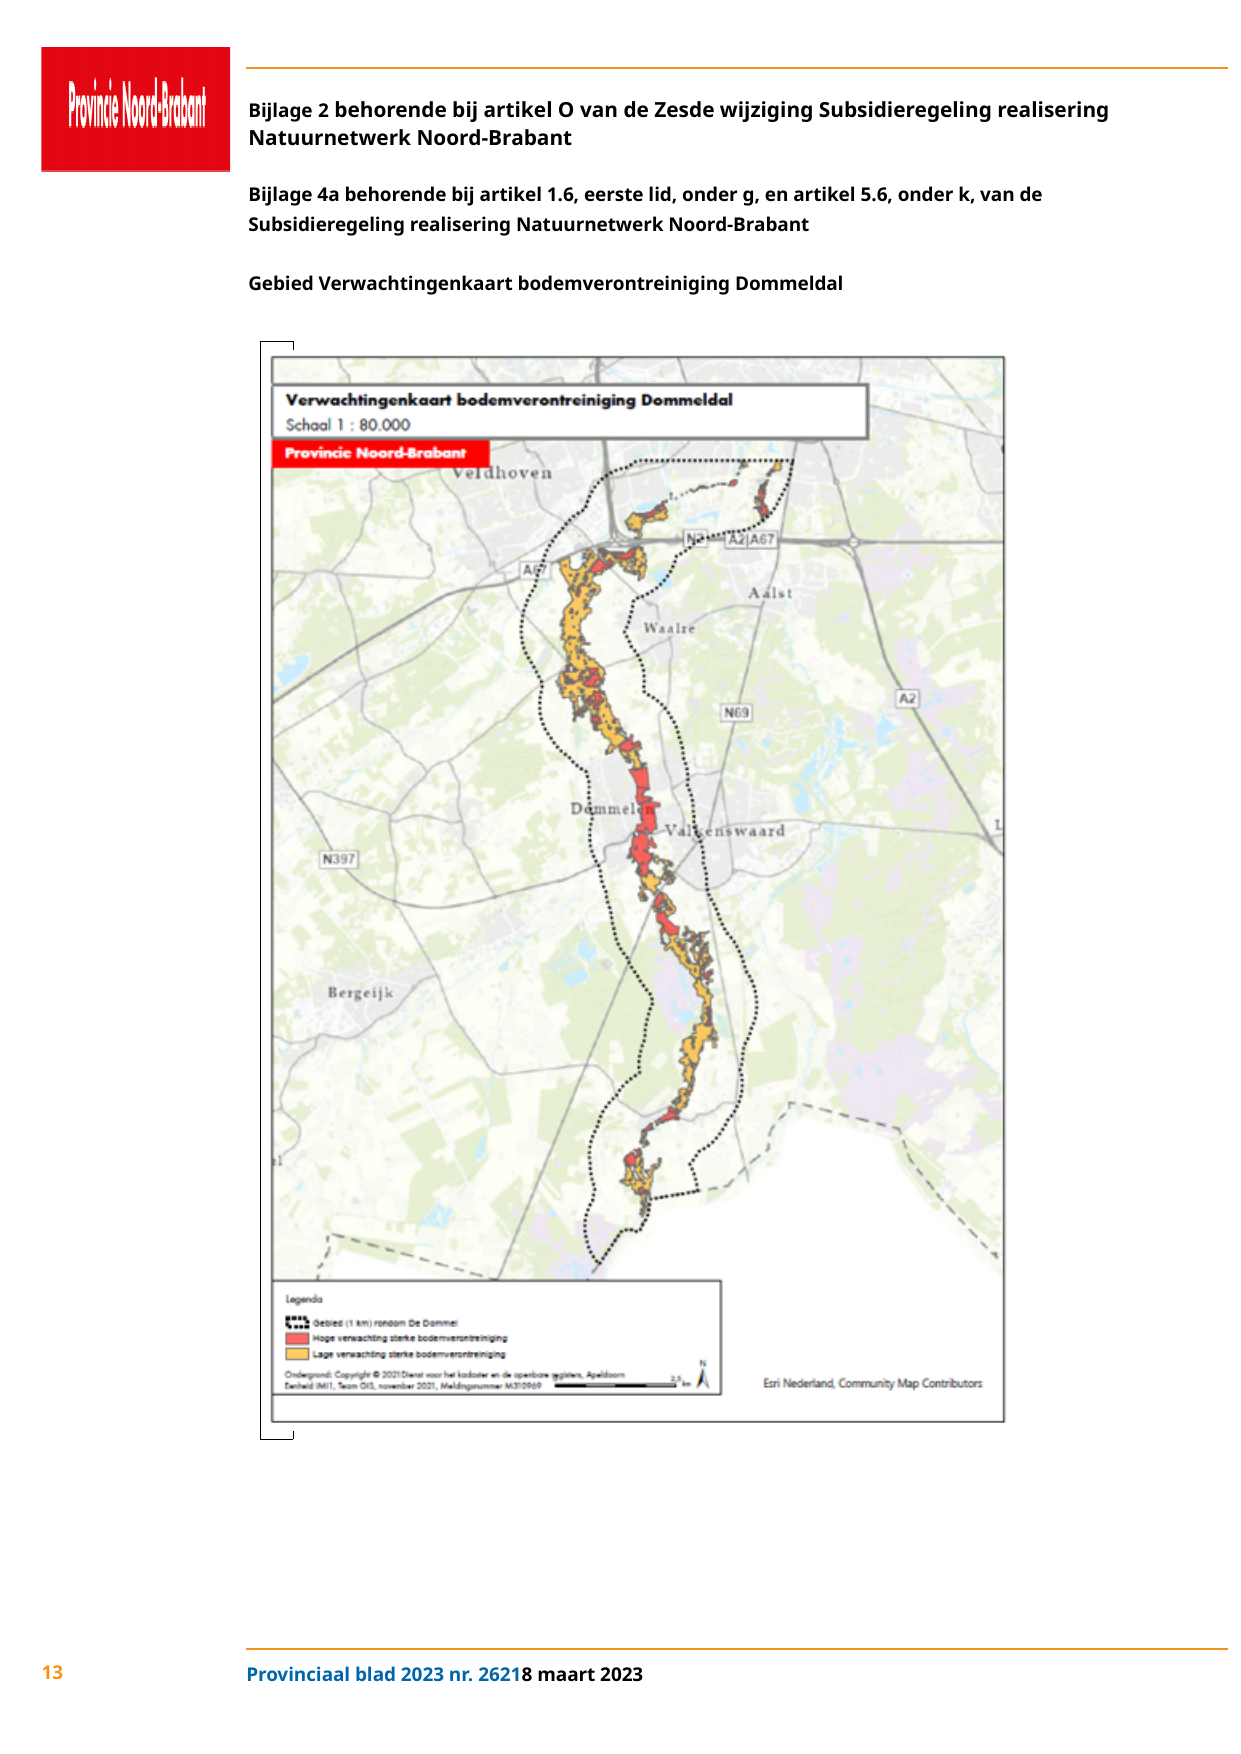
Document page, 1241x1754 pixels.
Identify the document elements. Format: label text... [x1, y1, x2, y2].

text Bijlage 2 behorende bij artikel O van de Zesde wijziging Subsidieregeling realisering Natuurnetwerk Noord-Brabant [248, 95, 1152, 152]
text Gebied Verwachtingenkaart bodemverontreiniging Dommeldal [248, 270, 1152, 296]
text Bijlage 4a behorende bij artikel 1.6, eerste lid, onder g, en artikel 5.6, onder k, van de Subsidieregeling realisering Natuurnetwerk Noord-Brabant [248, 181, 1152, 237]
picture [41, 47, 231, 172]
picture [268, 350, 1008, 1431]
